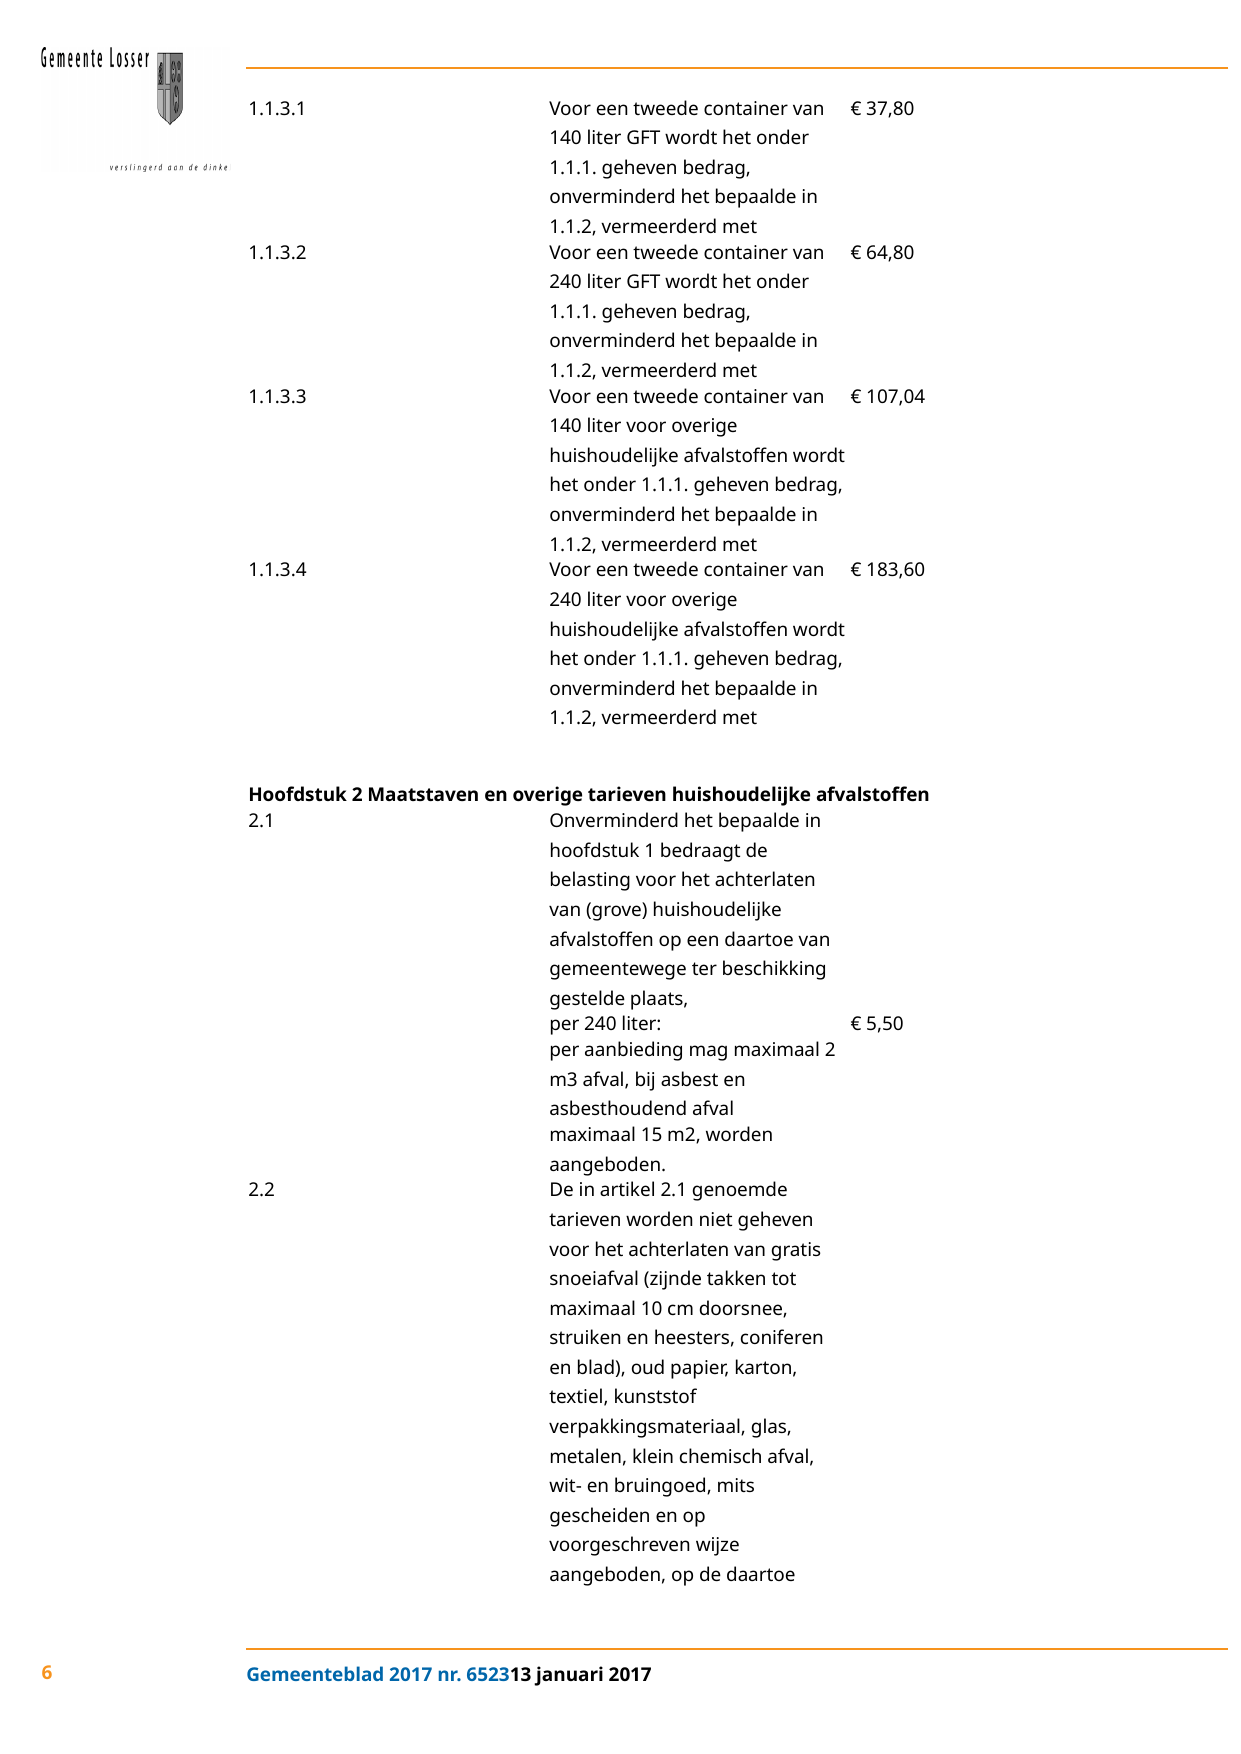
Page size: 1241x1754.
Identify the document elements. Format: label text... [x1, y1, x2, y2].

table_cell maximaal 15 m2, worden aangeboden. [549, 1121, 850, 1177]
table_cell [850, 756, 1152, 782]
picture [41, 47, 231, 172]
table_cell [248, 1036, 549, 1121]
table_cell Hoofdstuk 2 Maatstaven en overige tarieven huishoudelijke afvalstoffen [248, 782, 1152, 807]
table_cell De in artikel 2.1 genoemde tarieven worden niet geheven voor het achterlaten van gratis snoeiafval (zijnde takken tot maximaal 10 cm doorsnee, struiken en heesters, coniferen en blad), oud papier, karton, textiel, kunststof verpakkingsmateriaal, glas, metalen, klein chemisch afval, wit- en bruingoed, mits gescheiden en op voorgeschreven wijze aangeboden, op de daartoe [549, 1177, 850, 1587]
table_cell [248, 1011, 549, 1036]
table_cell Voor een tweede container van 140 liter GFT wordt het onder 1.1.1. geheven bedrag, onverminderd het bepaalde in 1.1.2, vermeerderd met [549, 95, 850, 239]
table_cell Voor een tweede container van 240 liter voor overige huishoudelijke afvalstoffen wordt het onder 1.1.1. geheven bedrag, onverminderd het bepaalde in 1.1.2, vermeerderd met [549, 557, 850, 730]
table_cell [850, 730, 1152, 756]
table_cell [248, 730, 549, 756]
table_cell € 64,80 [850, 239, 1152, 383]
table_cell 1.1.3.2 [248, 239, 549, 383]
table_cell Onverminderd het bepaalde in hoofdstuk 1 bedraagt de belasting voor het achterlaten van (grove) huishoudelijke afvalstoffen op een daartoe van gemeentewege ter beschikking gestelde plaats, [549, 808, 850, 1011]
table_cell 1.1.3.1 [248, 95, 549, 239]
table_cell € 37,80 [850, 95, 1152, 239]
table_cell [850, 1036, 1152, 1121]
table_cell [850, 1177, 1152, 1587]
table_cell per aanbieding mag maximaal 2 m3 afval, bij asbest en asbesthoudend afval [549, 1036, 850, 1121]
table_cell 2.2 [248, 1177, 549, 1587]
table_cell Voor een tweede container van 140 liter voor overige huishoudelijke afvalstoffen wordt het onder 1.1.1. geheven bedrag, onverminderd het bepaalde in 1.1.2, vermeerderd met [549, 383, 850, 557]
table_cell [549, 730, 850, 756]
table_cell 1.1.3.3 [248, 383, 549, 557]
table_cell [248, 756, 549, 782]
table_cell [248, 1121, 549, 1177]
table_cell € 107,04 [850, 383, 1152, 557]
table_cell 2.1 [248, 808, 549, 1011]
table_cell [850, 808, 1152, 1011]
table_cell Voor een tweede container van 240 liter GFT wordt het onder 1.1.1. geheven bedrag, onverminderd het bepaalde in 1.1.2, vermeerderd met [549, 239, 850, 383]
table_cell [549, 756, 850, 782]
table_cell € 5,50 [850, 1011, 1152, 1036]
table_cell [850, 1121, 1152, 1177]
table_cell per 240 liter: [549, 1011, 850, 1036]
table_cell € 183,60 [850, 557, 1152, 730]
table_cell 1.1.3.4 [248, 557, 549, 730]
